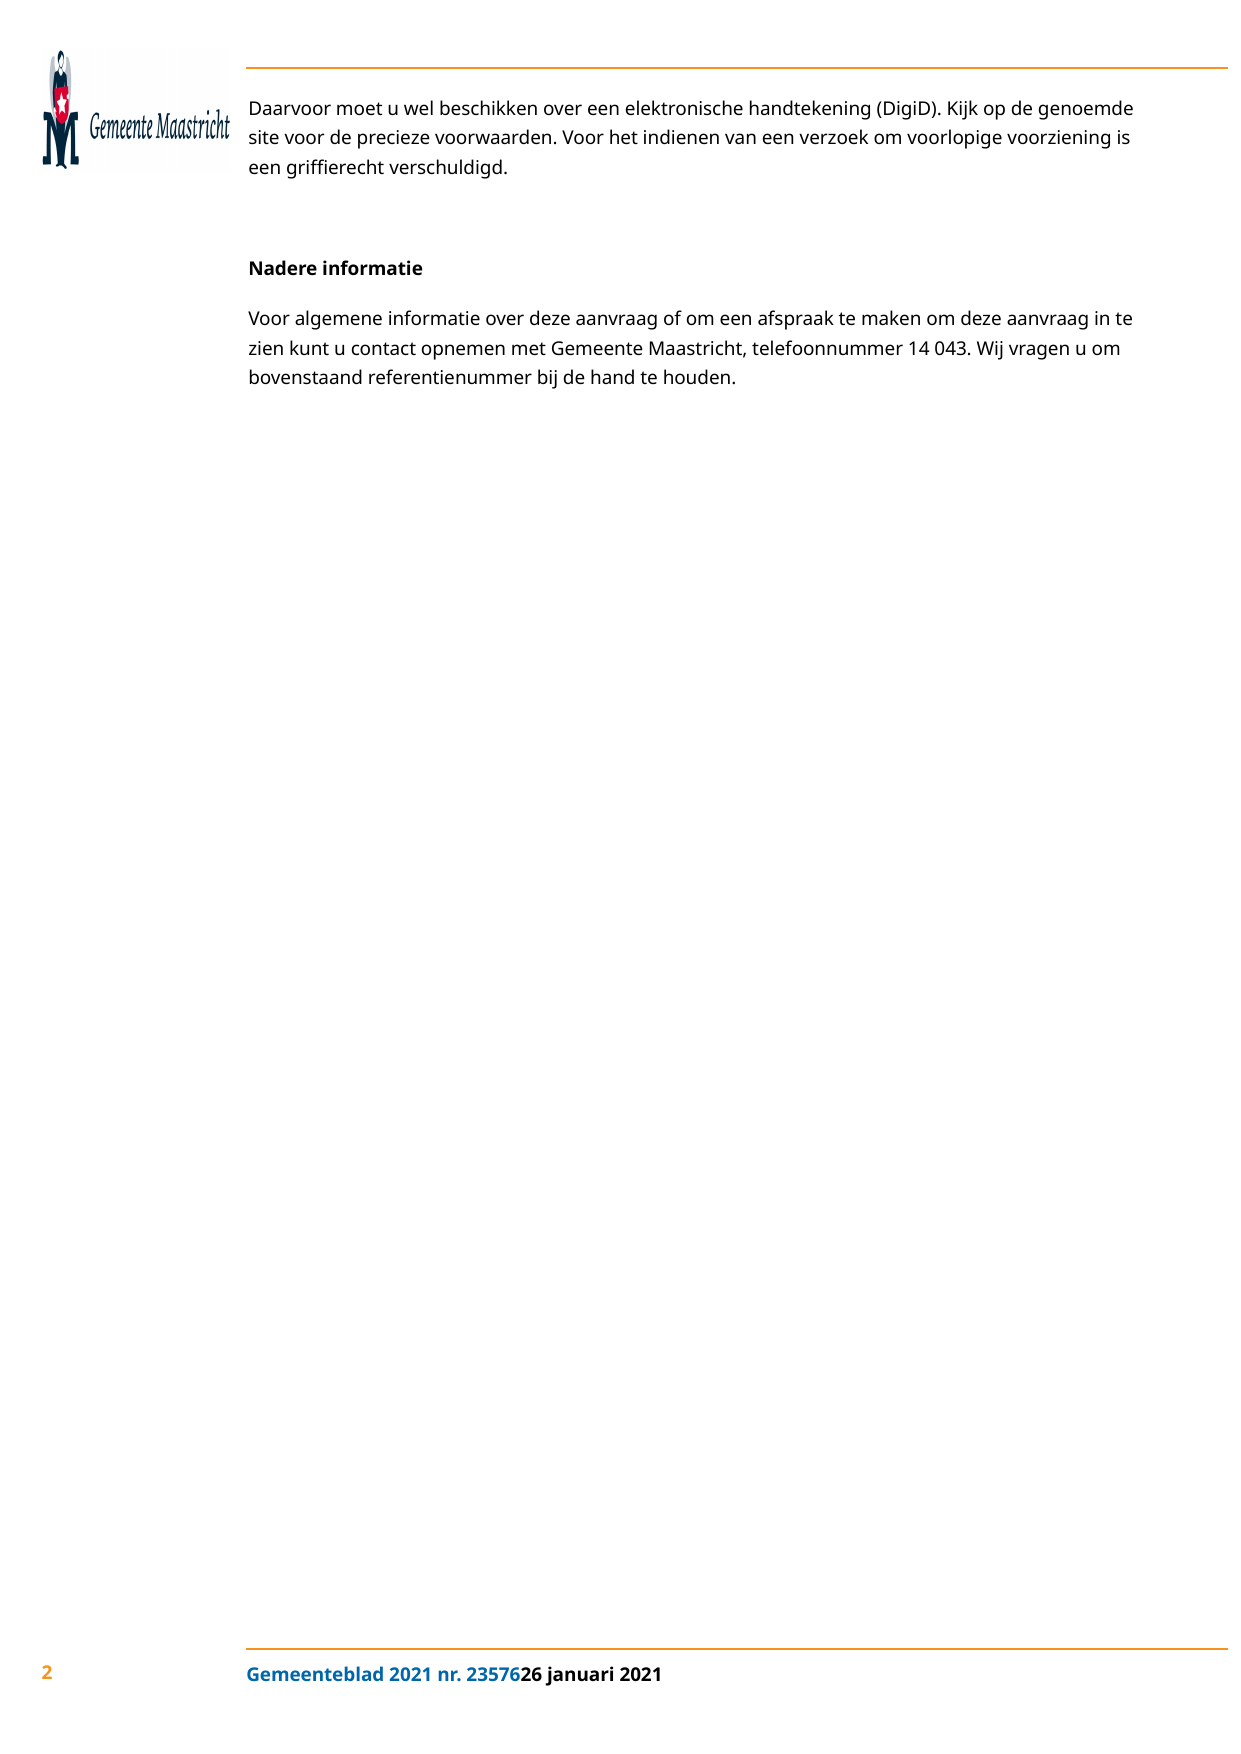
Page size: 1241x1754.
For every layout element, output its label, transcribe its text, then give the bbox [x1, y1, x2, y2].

text Voor algemene informatie over deze aanvraag of om een afspraak te maken om deze aanvraag in te zien kunt u contact opnemen met Gemeente Maastricht, telefoonnummer 14 043. Wij vragen u om bovenstaand referentienummer bij de hand te houden. [248, 305, 1152, 390]
text Nadere informatie [248, 255, 1152, 281]
text Daarvoor moet u wel beschikken over een elektronische handtekening (DigiD). Kijk op de genoemde site voor de precieze voorwaarden. Voor het indienen van een verzoek om voorlopige voorziening is een griffierecht verschuldigd. [248, 95, 1152, 180]
picture [41, 47, 231, 172]
